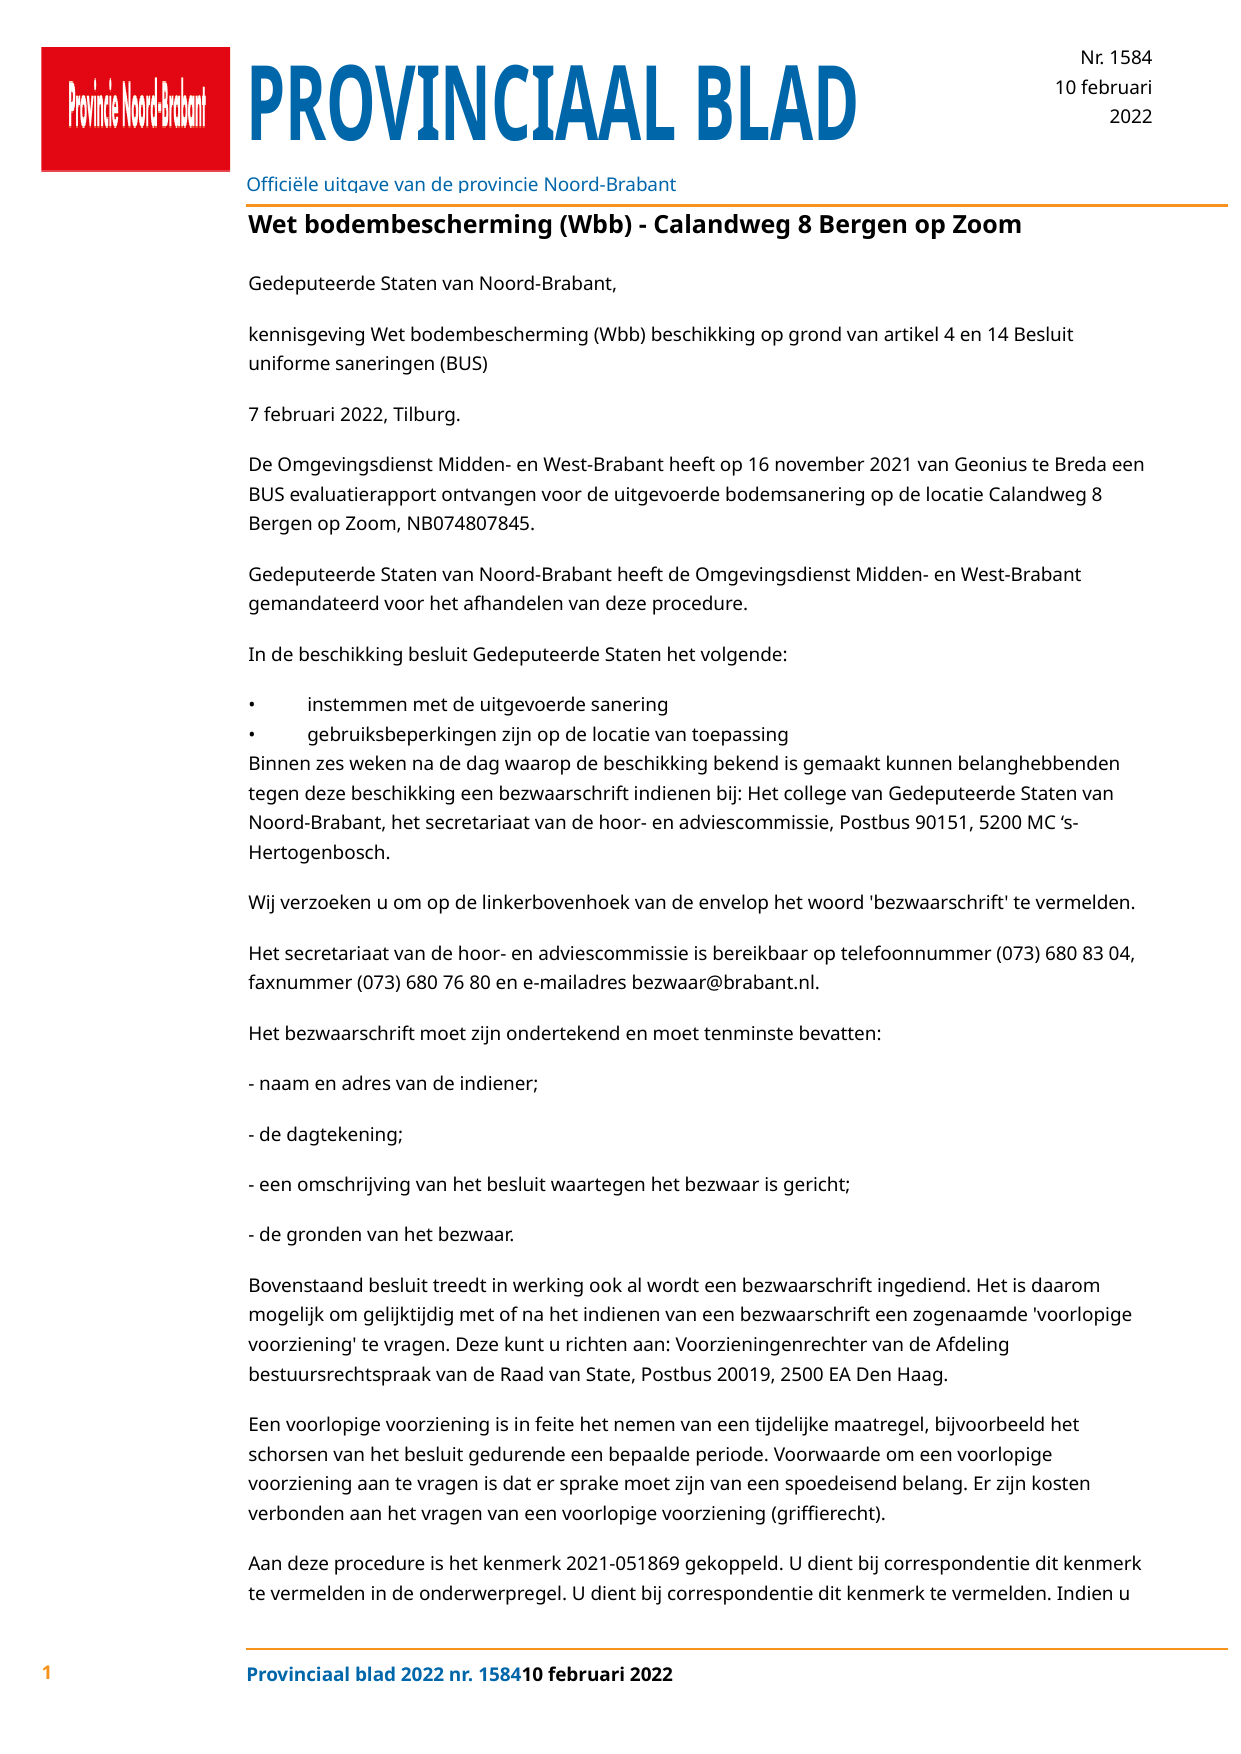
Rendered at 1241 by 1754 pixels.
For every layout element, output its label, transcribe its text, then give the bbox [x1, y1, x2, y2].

list instemmen met de uitgevoerde sanering [248, 691, 1152, 717]
text Wet bodembescherming (Wbb) - Calandweg 8 Bergen op Zoom [248, 207, 1152, 241]
text Aan deze procedure is het kenmerk 2021-051869 gekoppeld. U dient bij correspondentie dit kenmerk te vermelden in de onderwerpregel. U dient bij correspondentie dit kenmerk te vermelden. Indien u [248, 1550, 1152, 1606]
text Het bezwaarschrift moet zijn ondertekend en moet tenminste bevatten: [248, 1020, 1152, 1046]
text De Omgevingsdienst Midden- en West-Brabant heeft op 16 november 2021 van Geonius te Breda een BUS evaluatierapport ontvangen voor de uitgevoerde bodemsanering op de locatie Calandweg 8 Bergen op Zoom, NB074807845. [248, 451, 1152, 536]
text Bovenstaand besluit treedt in werking ook al wordt een bezwaarschrift ingediend. Het is daarom mogelijk om gelijktijdig met of na het indienen van een bezwaarschrift een zogenaamde 'voorlopige voorziening' te vragen. Deze kunt u richten aan: Voorzieningenrechter van de Afdeling bestuursrechtspraak van de Raad van State, Postbus 20019, 2500 EA Den Haag. [248, 1272, 1152, 1386]
text - de dagtekening; [248, 1121, 1152, 1146]
text 7 februari 2022, Tilburg. [248, 401, 1152, 426]
picture [41, 47, 231, 172]
text Het secretariaat van de hoor- en adviescommissie is bereikbaar op telefoonnummer (073) 680 83 04, faxnummer (073) 680 76 80 en e-mailadres bezwaar@brabant.nl. [248, 940, 1152, 995]
text Wij verzoeken u om op de linkerbovenhoek van de envelop het woord 'bezwaarschrift' te vermelden. [248, 889, 1152, 915]
text Binnen zes weken na de dag waarop de beschikking bekend is gemaakt kunnen belanghebbenden tegen deze beschikking een bezwaarschrift indienen bij: Het college van Gedeputeerde Staten van Noord-Brabant, het secretariaat van de hoor- en adviescommissie, Postbus 90151, 5200 MC ‘s-Hertogenbosch. [248, 750, 1152, 865]
text - een omschrijving van het besluit waartegen het bezwaar is gericht; [248, 1171, 1152, 1197]
text - naam en adres van de indiener; [248, 1070, 1152, 1096]
text - de gronden van het bezwaar. [248, 1222, 1152, 1247]
list gebruiksbeperkingen zijn op de locatie van toepassing [248, 721, 1152, 746]
text Een voorlopige voorziening is in feite het nemen van een tijdelijke maatregel, bijvoorbeeld het schorsen van het besluit gedurende een bepaalde periode. Voorwaarde om een voorlopige voorziening aan te vragen is dat er sprake moet zijn van een spoedeisend belang. Er zijn kosten verbonden aan het vragen van een voorlopige voorziening (griffierecht). [248, 1411, 1152, 1526]
text kennisgeving Wet bodembescherming (Wbb) beschikking op grond van artikel 4 en 14 Besluit uniforme saneringen (BUS) [248, 321, 1152, 376]
text In de beschikking besluit Gedeputeerde Staten het volgende: [248, 641, 1152, 666]
text Gedeputeerde Staten van Noord-Brabant, [248, 270, 1152, 296]
text Gedeputeerde Staten van Noord-Brabant heeft de Omgevingsdienst Midden- en West-Brabant gemandateerd voor het afhandelen van deze procedure. [248, 561, 1152, 616]
